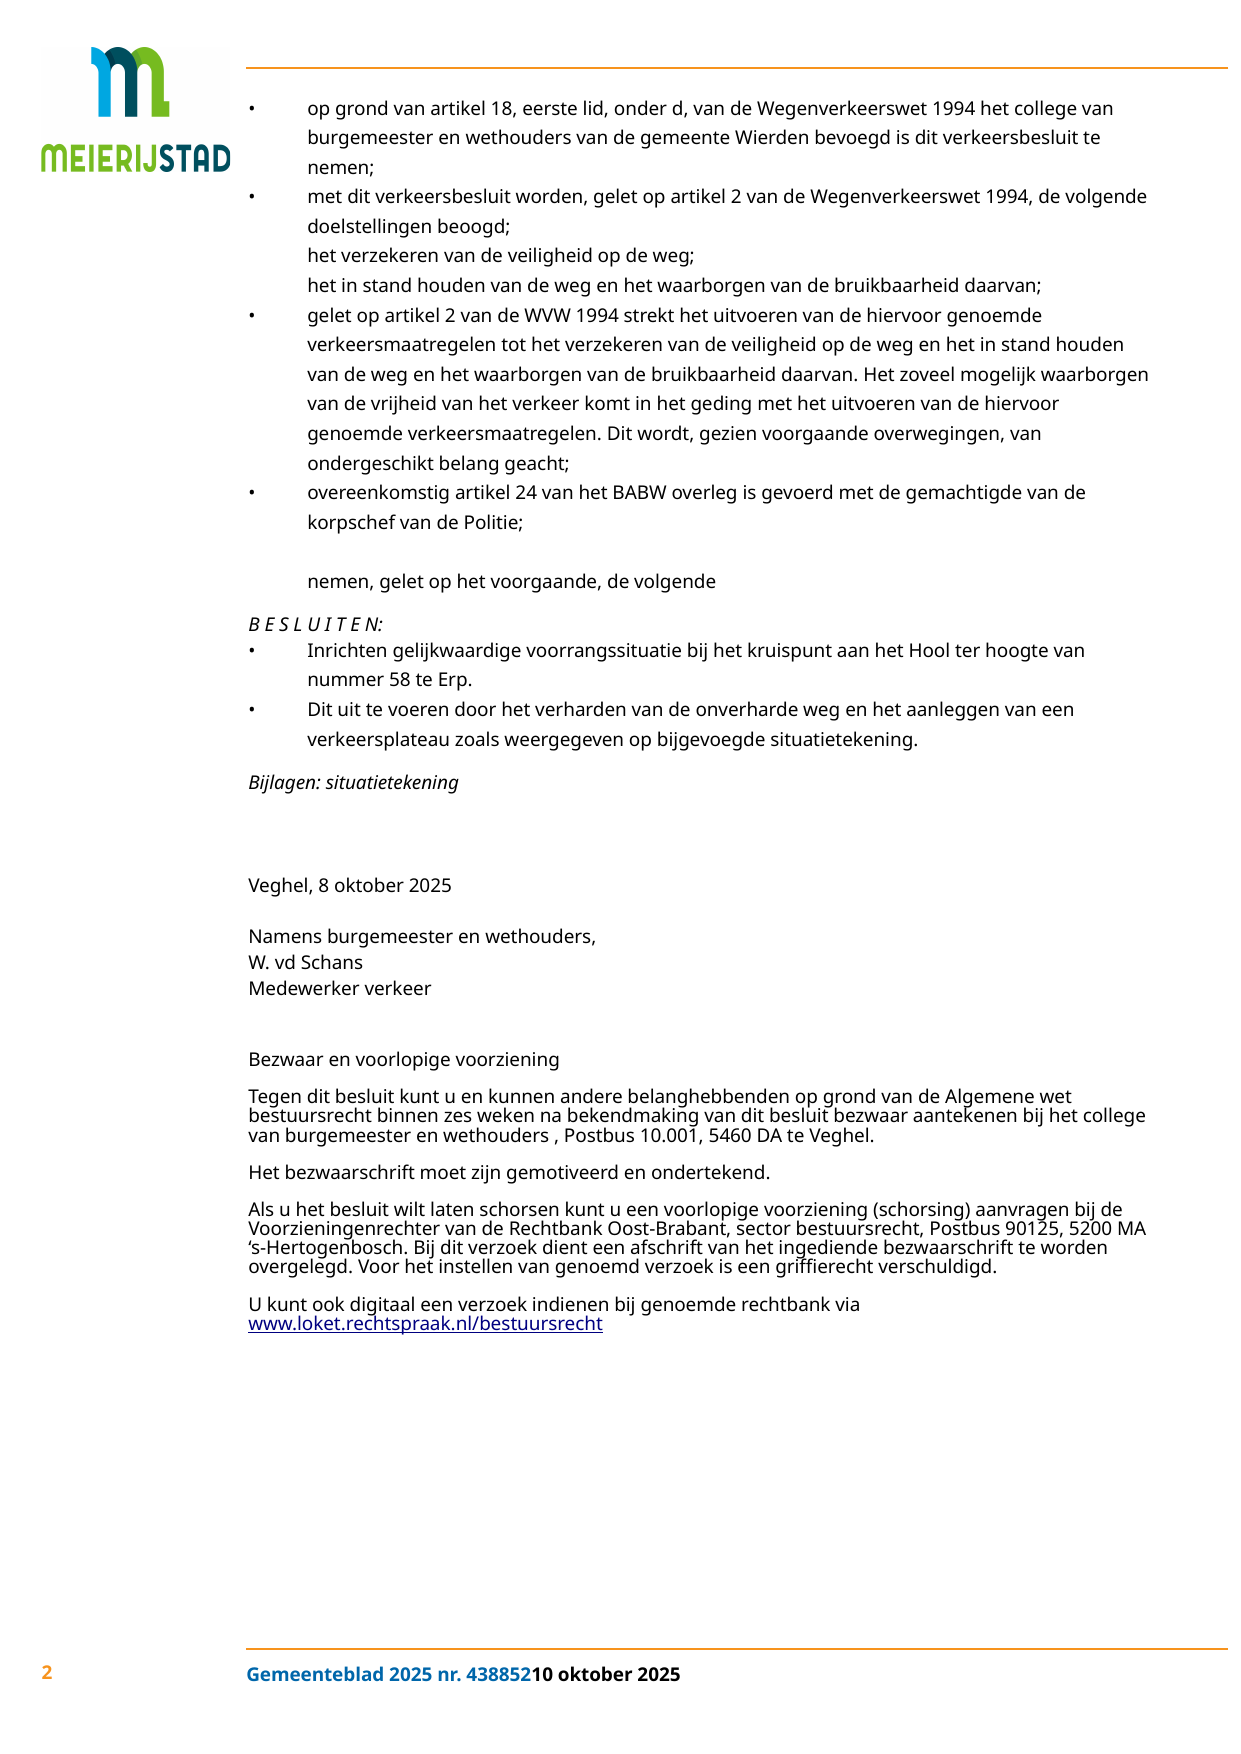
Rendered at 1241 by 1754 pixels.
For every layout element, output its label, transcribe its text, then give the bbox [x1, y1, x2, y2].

list met dit verkeersbesluit worden, gelet op artikel 2 van de Wegenverkeerswet 1994, de volgende doelstellingen beoogd; [248, 183, 1152, 239]
list Inrichten gelijkwaardige voorrangssituatie bij het kruispunt aan het Hool ter hoogte van nummer 58 te Erp. [248, 637, 1152, 692]
list het verzekeren van de veiligheid op de weg; [248, 243, 1152, 268]
list Dit uit te voeren door het verharden van de onverharde weg en het aanleggen van een verkeersplateau zoals weergegeven op bijgevoegde situatietekening. [248, 696, 1152, 751]
text Tegen dit besluit kunt u en kunnen andere belanghebbenden op grond van de Algemene wet bestuursrecht binnen zes weken na bekendmaking van dit besluit bezwaar aantekenen bij het college van burgemeester en wethouders , Postbus 10.001, 5460 DA te Veghel. [248, 1088, 1152, 1146]
text Het bezwaarschrift moet zijn gemotiveerd en ondertekend. [248, 1164, 1152, 1183]
text Als u het besluit wilt laten schorsen kunt u een voorlopige voorziening (schorsing) aanvragen bij de Voorzieningenrechter van de Rechtbank Oost-Brabant, sector bestuursrecht, Postbus 90125, 5200 MA ‘s-Hertogenbosch. Bij dit verzoek dient een afschrift van het ingediende bezwaarschrift te worden overgelegd. Voor het instellen van genoemd verzoek is een griffierecht verschuldigd. [248, 1201, 1152, 1278]
list gelet op artikel 2 van de WVW 1994 strekt het uitvoeren van de hiervoor genoemde verkeersmaatregelen tot het verzekeren van de veiligheid op de weg en het in stand houden van de weg en het waarborgen van de bruikbaarheid daarvan. Het zoveel mogelijk waarborgen van de vrijheid van het verkeer komt in het geding met het uitvoeren van de hiervoor genoemde verkeersmaatregelen. Dit wordt, gezien voorgaande overwegingen, van ondergeschikt belang geacht; [248, 302, 1152, 476]
text U kunt ook digitaal een verzoek indienen bij genoemde rechtbank via www.loket.rechtspraak.nl/bestuursrecht [248, 1296, 1152, 1334]
text Medewerker verkeer [248, 975, 1152, 1001]
text Bezwaar en voorlopige voorziening [248, 1051, 1152, 1071]
text Namens burgemeester en wethouders, [248, 923, 1152, 949]
list overeenkomstig artikel 24 van het BABW overleg is gevoerd met de gemachtigde van de korpschef van de Politie; [248, 479, 1152, 535]
list het in stand houden van de weg en het waarborgen van de bruikbaarheid daarvan; [248, 272, 1152, 298]
text B E S L U I T E N: [248, 611, 1152, 637]
text W. vd Schans [248, 949, 1152, 975]
text Veghel, 8 oktober 2025 [248, 872, 1152, 898]
text Bijlagen: situatietekening [248, 769, 1152, 794]
picture [41, 47, 231, 172]
list nemen, gelet op het voorgaande, de volgende [248, 568, 1152, 594]
list op grond van artikel 18, eerste lid, onder d, van de Wegenverkeerswet 1994 het college van burgemeester en wethouders van de gemeente Wierden bevoegd is dit verkeersbesluit te nemen; [248, 95, 1152, 180]
